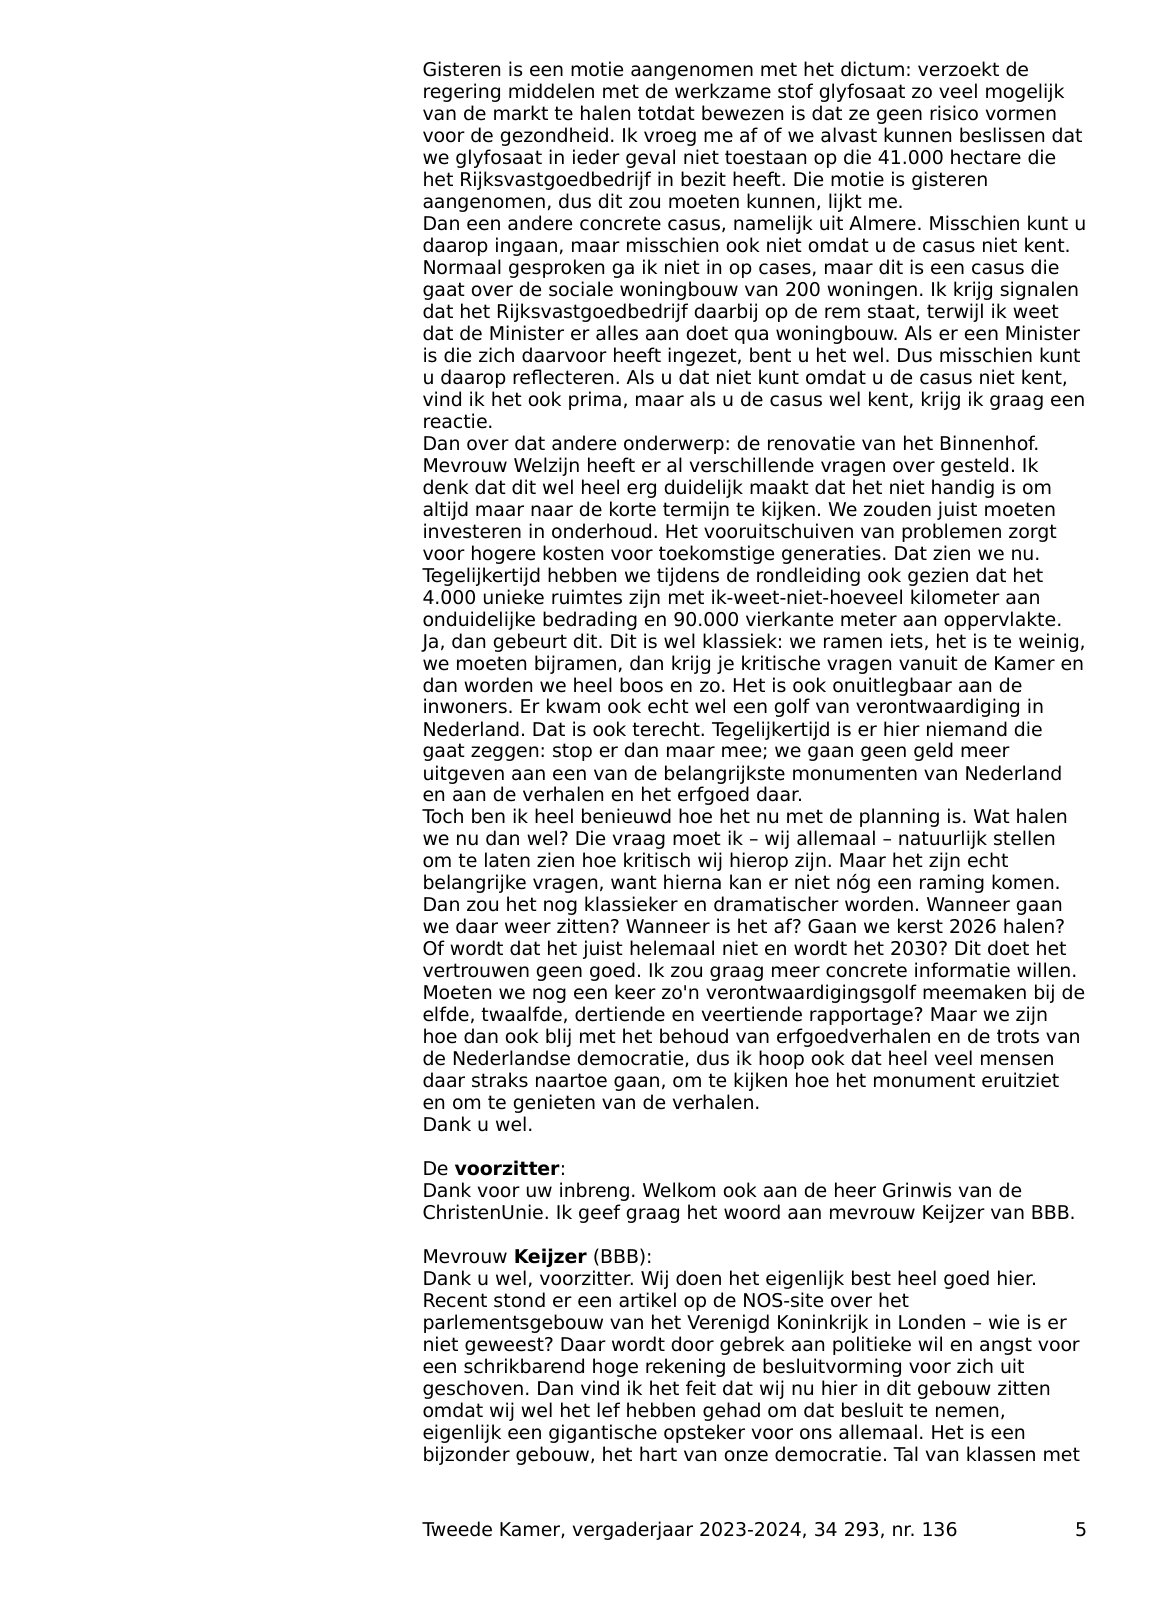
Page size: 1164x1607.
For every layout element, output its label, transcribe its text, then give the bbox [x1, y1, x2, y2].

text De voorzitter: [422, 1158, 1087, 1180]
text Toch ben ik heel benieuwd hoe het nu met de planning is. Wat halen we nu dan wel? Die vraag moet ik – wij allemaal – natuurlijk stellen om te laten zien hoe kritisch wij hierop zijn. Maar het zijn echt belangrijke vragen, want hierna kan er niet nóg een raming komen. Dan zou het nog klassieker en dramatischer worden. Wanneer gaan we daar weer zitten? Wanneer is het af? Gaan we kerst 2026 halen? Of wordt dat het juist helemaal niet en wordt het 2030? Dit doet het vertrouwen geen goed. Ik zou graag meer concrete informatie willen. Moeten we nog een keer zo'n verontwaardigingsgolf meemaken bij de elfde, twaalfde, dertiende en veertiende rapportage? Maar we zijn hoe dan ook blij met het behoud van erfgoedverhalen en de trots van de Nederlandse democratie, dus ik hoop ook dat heel veel mensen daar straks naartoe gaan, om te kijken hoe het monument eruitziet en om te genieten van de verhalen. [422, 806, 1087, 1114]
text Dank u wel, voorzitter. Wij doen het eigenlijk best heel goed hier. Recent stond er een artikel op de NOS-site over het parlementsgebouw van het Verenigd Koninkrijk in Londen – wie is er niet geweest? Daar wordt door gebrek aan politieke wil en angst voor een schrikbarend hoge rekening de besluitvorming voor zich uit geschoven. Dan vind ik het feit dat wij nu hier in dit gebouw zitten omdat wij wel het lef hebben gehad om dat besluit te nemen, eigenlijk een gigantische opsteker voor ons allemaal. Het is een bijzonder gebouw, het hart van onze democratie. Tal van klassen met [422, 1268, 1087, 1466]
text Mevrouw Keijzer (BBB): [422, 1246, 1087, 1268]
text Dan een andere concrete casus, namelijk uit Almere. Misschien kunt u daarop ingaan, maar misschien ook niet omdat u de casus niet kent. Normaal gesproken ga ik niet in op cases, maar dit is een casus die gaat over de sociale woningbouw van 200 woningen. Ik krijg signalen dat het Rijksvastgoedbedrijf daarbij op de rem staat, terwijl ik weet dat de Minister er alles aan doet qua woningbouw. Als er een Minister is die zich daarvoor heeft ingezet, bent u het wel. Dus misschien kunt u daarop reflecteren. Als u dat niet kunt omdat u de casus niet kent, vind ik het ook prima, maar als u de casus wel kent, krijg ik graag een reactie. [422, 213, 1087, 433]
text Dan over dat andere onderwerp: de renovatie van het Binnenhof. Mevrouw Welzijn heeft er al verschillende vragen over gesteld. Ik denk dat dit wel heel erg duidelijk maakt dat het niet handig is om altijd maar naar de korte termijn te kijken. We zouden juist moeten investeren in onderhoud. Het vooruitschuiven van problemen zorgt voor hogere kosten voor toekomstige generaties. Dat zien we nu. Tegelijkertijd hebben we tijdens de rondleiding ook gezien dat het 4.000 unieke ruimtes zijn met ik-weet-niet-hoeveel kilometer aan onduidelijke bedrading en 90.000 vierkante meter aan oppervlakte. Ja, dan gebeurt dit. Dit is wel klassiek: we ramen iets, het is te weinig, we moeten bijramen, dan krijg je kritische vragen vanuit de Kamer en dan worden we heel boos en zo. Het is ook onuitlegbaar aan de inwoners. Er kwam ook echt wel een golf van verontwaardiging in Nederland. Dat is ook terecht. Tegelijkertijd is er hier niemand die gaat zeggen: stop er dan maar mee; we gaan geen geld meer uitgeven aan een van de belangrijkste monumenten van Nederland en aan de verhalen en het erfgoed daar. [422, 433, 1087, 806]
text Gisteren is een motie aangenomen met het dictum: verzoekt de regering middelen met de werkzame stof glyfosaat zo veel mogelijk van de markt te halen totdat bewezen is dat ze geen risico vormen voor de gezondheid. Ik vroeg me af of we alvast kunnen beslissen dat we glyfosaat in ieder geval niet toestaan op die 41.000 hectare die het Rijksvastgoedbedrijf in bezit heeft. Die motie is gisteren aangenomen, dus dit zou moeten kunnen, lijkt me. [422, 59, 1087, 213]
text Dank u wel. [422, 1114, 1087, 1136]
text Dank voor uw inbreng. Welkom ook aan de heer Grinwis van de ChristenUnie. Ik geef graag het woord aan mevrouw Keijzer van BBB. [422, 1180, 1087, 1224]
